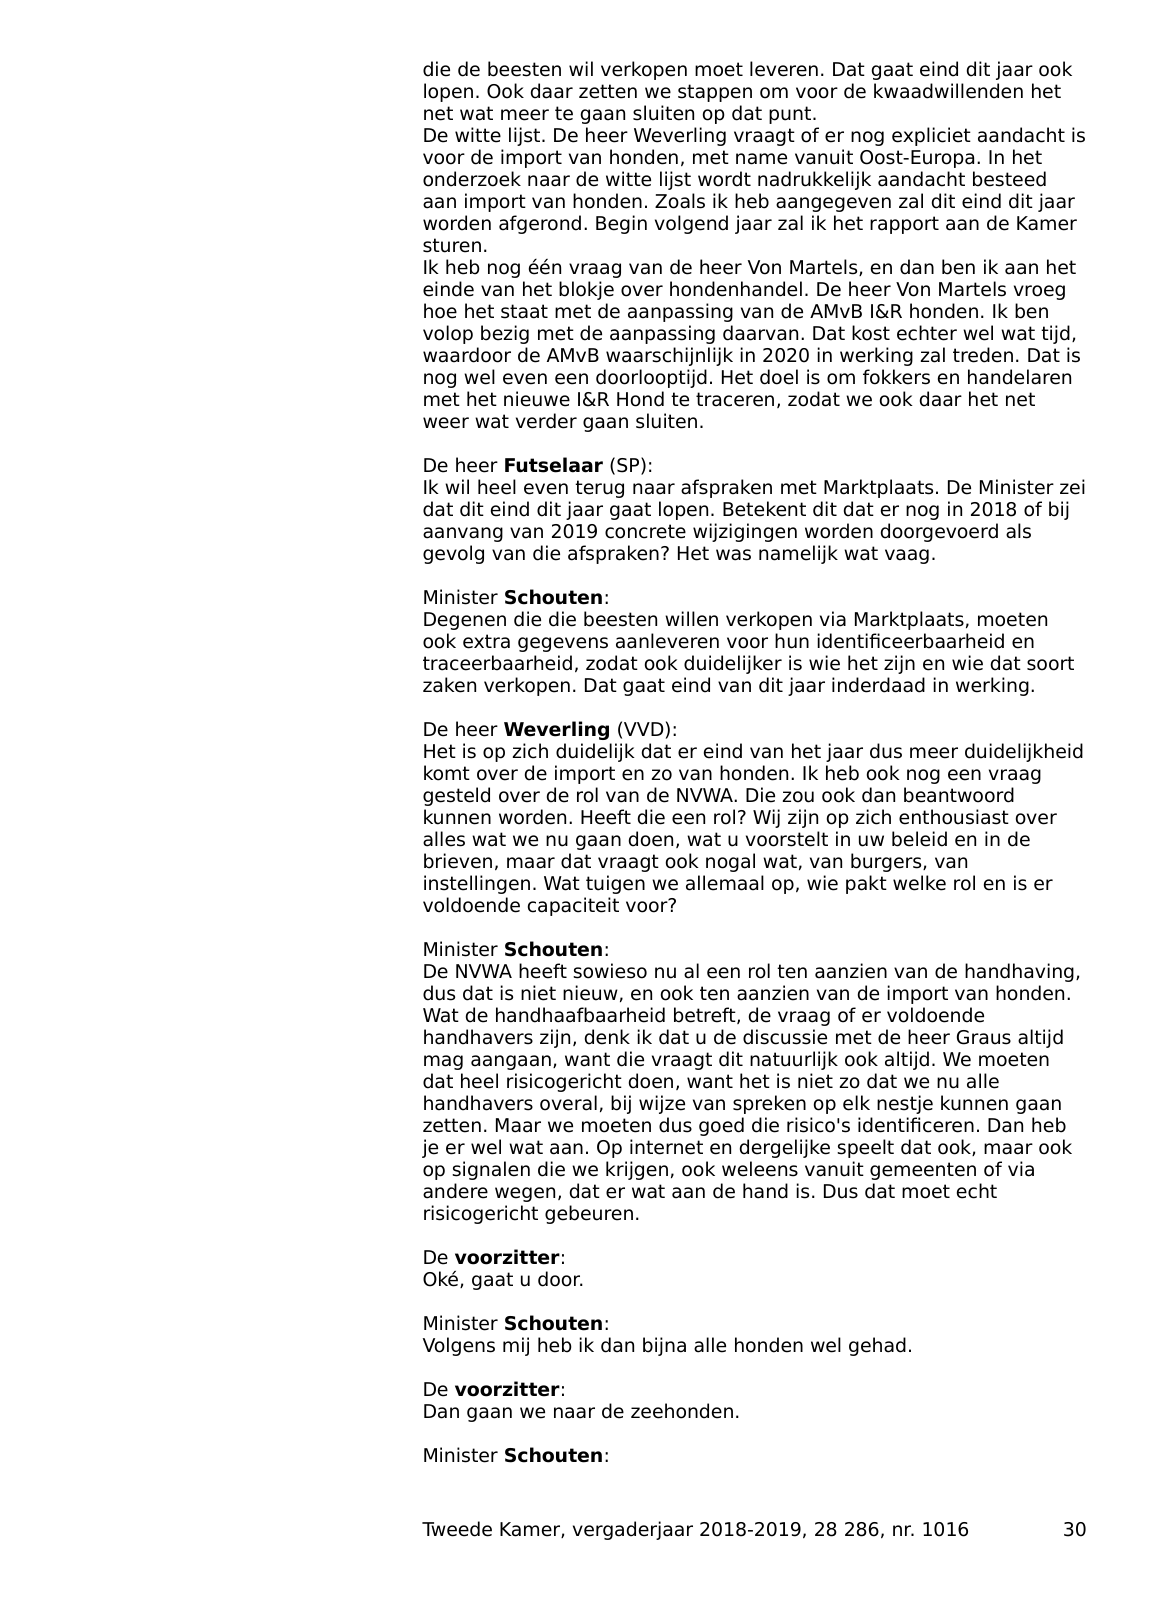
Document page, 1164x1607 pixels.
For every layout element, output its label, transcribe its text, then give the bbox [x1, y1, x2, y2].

text De heer Weverling (VVD): [422, 719, 1087, 741]
text De witte lijst. De heer Weverling vraagt of er nog expliciet aandacht is voor de import van honden, met name vanuit Oost-Europa. In het onderzoek naar de witte lijst wordt nadrukkelijk aandacht besteed aan import van honden. Zoals ik heb aangegeven zal dit eind dit jaar worden afgerond. Begin volgend jaar zal ik het rapport aan de Kamer sturen. [422, 125, 1087, 257]
text De heer Futselaar (SP): [422, 455, 1087, 477]
text Ik wil heel even terug naar afspraken met Marktplaats. De Minister zei dat dit eind dit jaar gaat lopen. Betekent dit dat er nog in 2018 of bij aanvang van 2019 concrete wijzigingen worden doorgevoerd als gevolg van die afspraken? Het was namelijk wat vaag. [422, 477, 1087, 565]
text Minister Schouten: [422, 939, 1087, 961]
text De voorzitter: [422, 1379, 1087, 1401]
text Minister Schouten: [422, 1445, 1087, 1467]
text Volgens mij heb ik dan bijna alle honden wel gehad. [422, 1335, 1087, 1357]
text Minister Schouten: [422, 587, 1087, 609]
text Dan gaan we naar de zeehonden. [422, 1401, 1087, 1423]
text Ik heb nog één vraag van de heer Von Martels, en dan ben ik aan het einde van het blokje over hondenhandel. De heer Von Martels vroeg hoe het staat met de aanpassing van de AMvB I&R honden. Ik ben volop bezig met de aanpassing daarvan. Dat kost echter wel wat tijd, waardoor de AMvB waarschijnlijk in 2020 in werking zal treden. Dat is nog wel even een doorlooptijd. Het doel is om fokkers en handelaren met het nieuwe I&R Hond te traceren, zodat we ook daar het net weer wat verder gaan sluiten. [422, 257, 1087, 433]
text die de beesten wil verkopen moet leveren. Dat gaat eind dit jaar ook lopen. Ook daar zetten we stappen om voor de kwaadwillenden het net wat meer te gaan sluiten op dat punt. [422, 59, 1087, 125]
text Het is op zich duidelijk dat er eind van het jaar dus meer duidelijkheid komt over de import en zo van honden. Ik heb ook nog een vraag gesteld over de rol van de NVWA. Die zou ook dan beantwoord kunnen worden. Heeft die een rol? Wij zijn op zich enthousiast over alles wat we nu gaan doen, wat u voorstelt in uw beleid en in de brieven, maar dat vraagt ook nogal wat, van burgers, van instellingen. Wat tuigen we allemaal op, wie pakt welke rol en is er voldoende capaciteit voor? [422, 741, 1087, 917]
text De voorzitter: [422, 1247, 1087, 1269]
text Oké, gaat u door. [422, 1269, 1087, 1291]
text De NVWA heeft sowieso nu al een rol ten aanzien van de handhaving, dus dat is niet nieuw, en ook ten aanzien van de import van honden. Wat de handhaafbaarheid betreft, de vraag of er voldoende handhavers zijn, denk ik dat u de discussie met de heer Graus altijd mag aangaan, want die vraagt dit natuurlijk ook altijd. We moeten dat heel risicogericht doen, want het is niet zo dat we nu alle handhavers overal, bij wijze van spreken op elk nestje kunnen gaan zetten. Maar we moeten dus goed die risico's identificeren. Dan heb je er wel wat aan. Op internet en dergelijke speelt dat ook, maar ook op signalen die we krijgen, ook weleens vanuit gemeenten of via andere wegen, dat er wat aan de hand is. Dus dat moet echt risicogericht gebeuren. [422, 961, 1087, 1225]
text Minister Schouten: [422, 1313, 1087, 1335]
text Degenen die die beesten willen verkopen via Marktplaats, moeten ook extra gegevens aanleveren voor hun identificeerbaarheid en traceerbaarheid, zodat ook duidelijker is wie het zijn en wie dat soort zaken verkopen. Dat gaat eind van dit jaar inderdaad in werking. [422, 609, 1087, 697]
